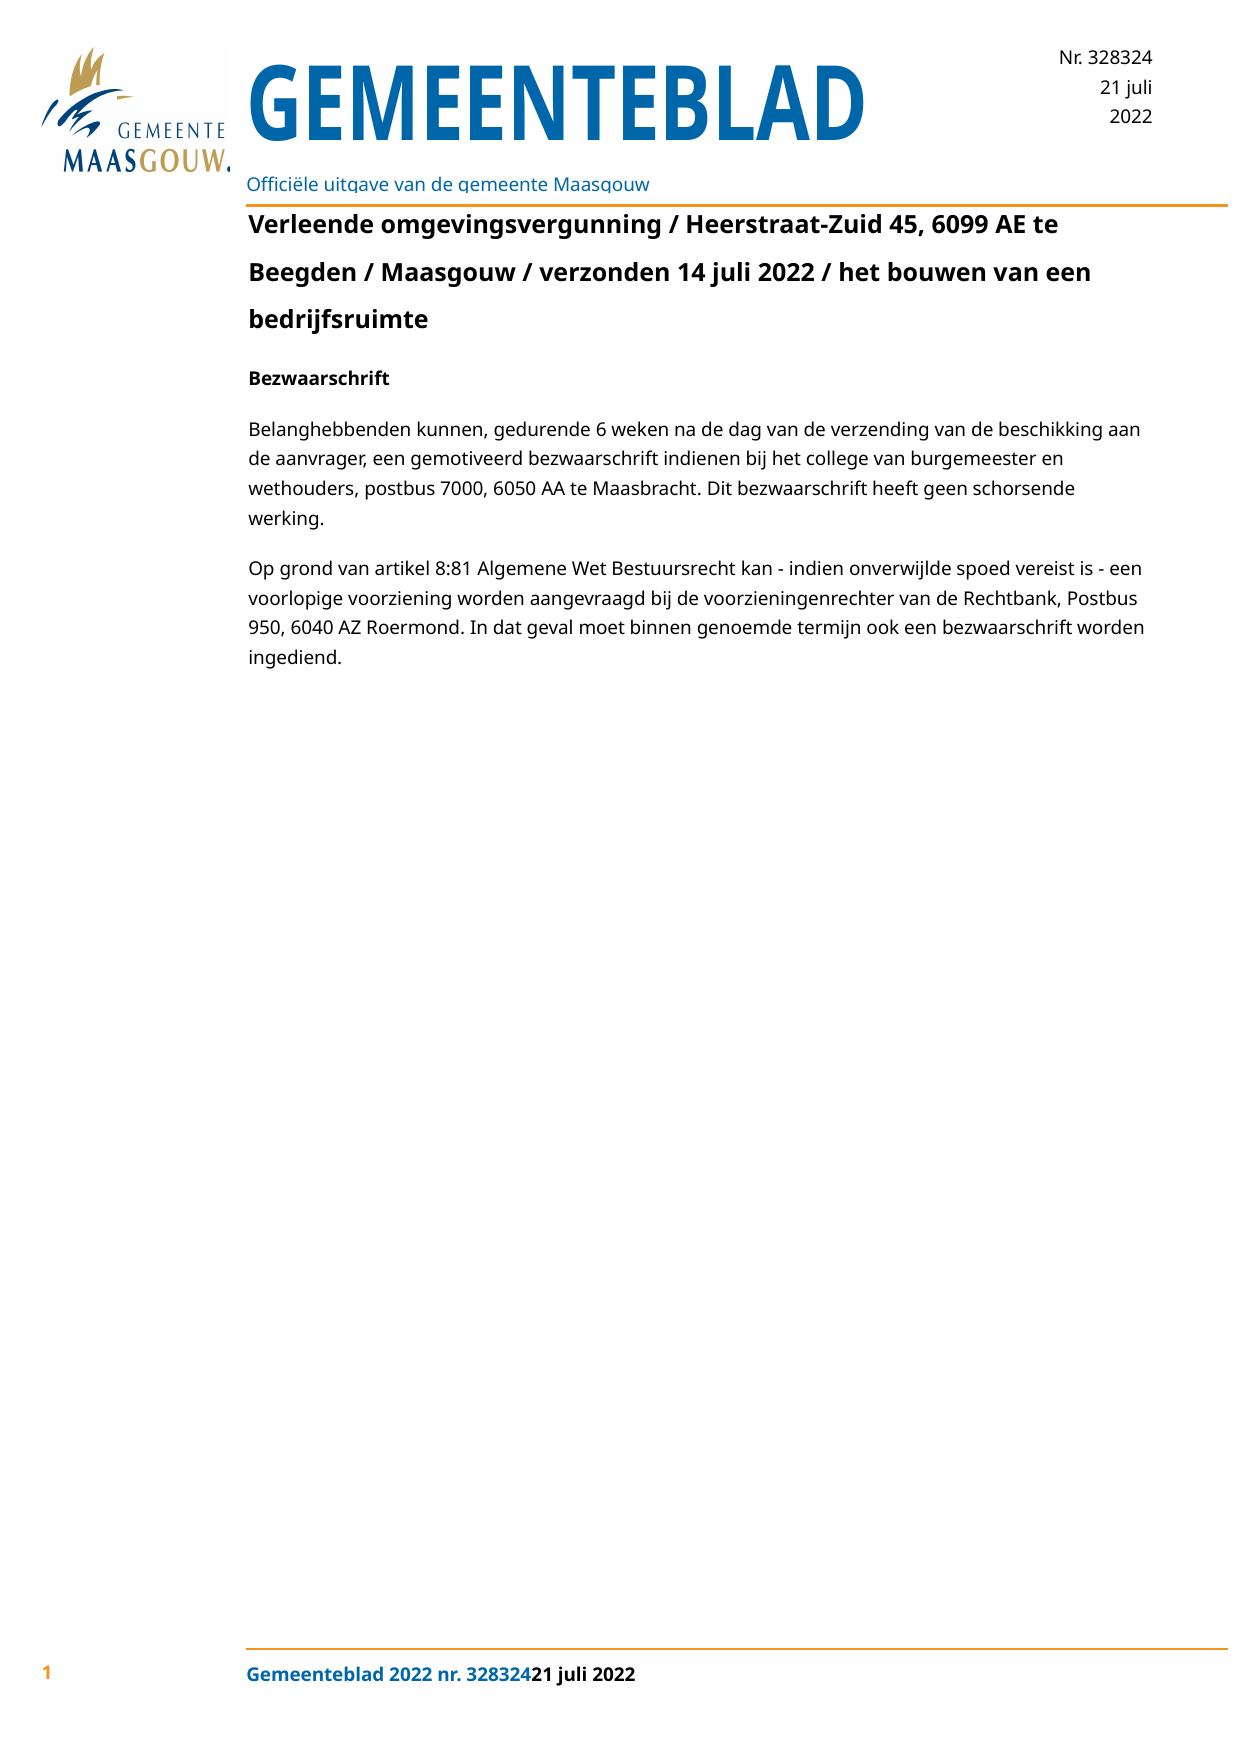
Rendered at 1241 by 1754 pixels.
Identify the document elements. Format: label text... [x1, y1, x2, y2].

text Verleende omgevingsvergunning / Heerstraat-Zuid 45, 6099 AE te Beegden / Maasgouw / verzonden 14 juli 2022 / het bouwen van een bedrijfsruimte [248, 207, 1152, 336]
text Bezwaarschrift [248, 366, 1152, 391]
text Belanghebbenden kunnen, gedurende 6 weken na de dag van de verzending van de beschikking aan de aanvrager, een gemotiveerd bezwaarschrift indienen bij het college van burgemeester en wethouders, postbus 7000, 6050 AA te Maasbracht. Dit bezwaarschrift heeft geen schorsende werking. [248, 416, 1152, 530]
text Op grond van artikel 8:81 Algemene Wet Bestuursrecht kan - indien onverwijlde spoed vereist is - een voorlopige voorziening worden aangevraagd bij de voorzieningenrechter van de Rechtbank, Postbus 950, 6040 AZ Roermond. In dat geval moet binnen genoemde termijn ook een bezwaarschrift worden ingediend. [248, 555, 1152, 669]
picture [41, 47, 231, 172]
